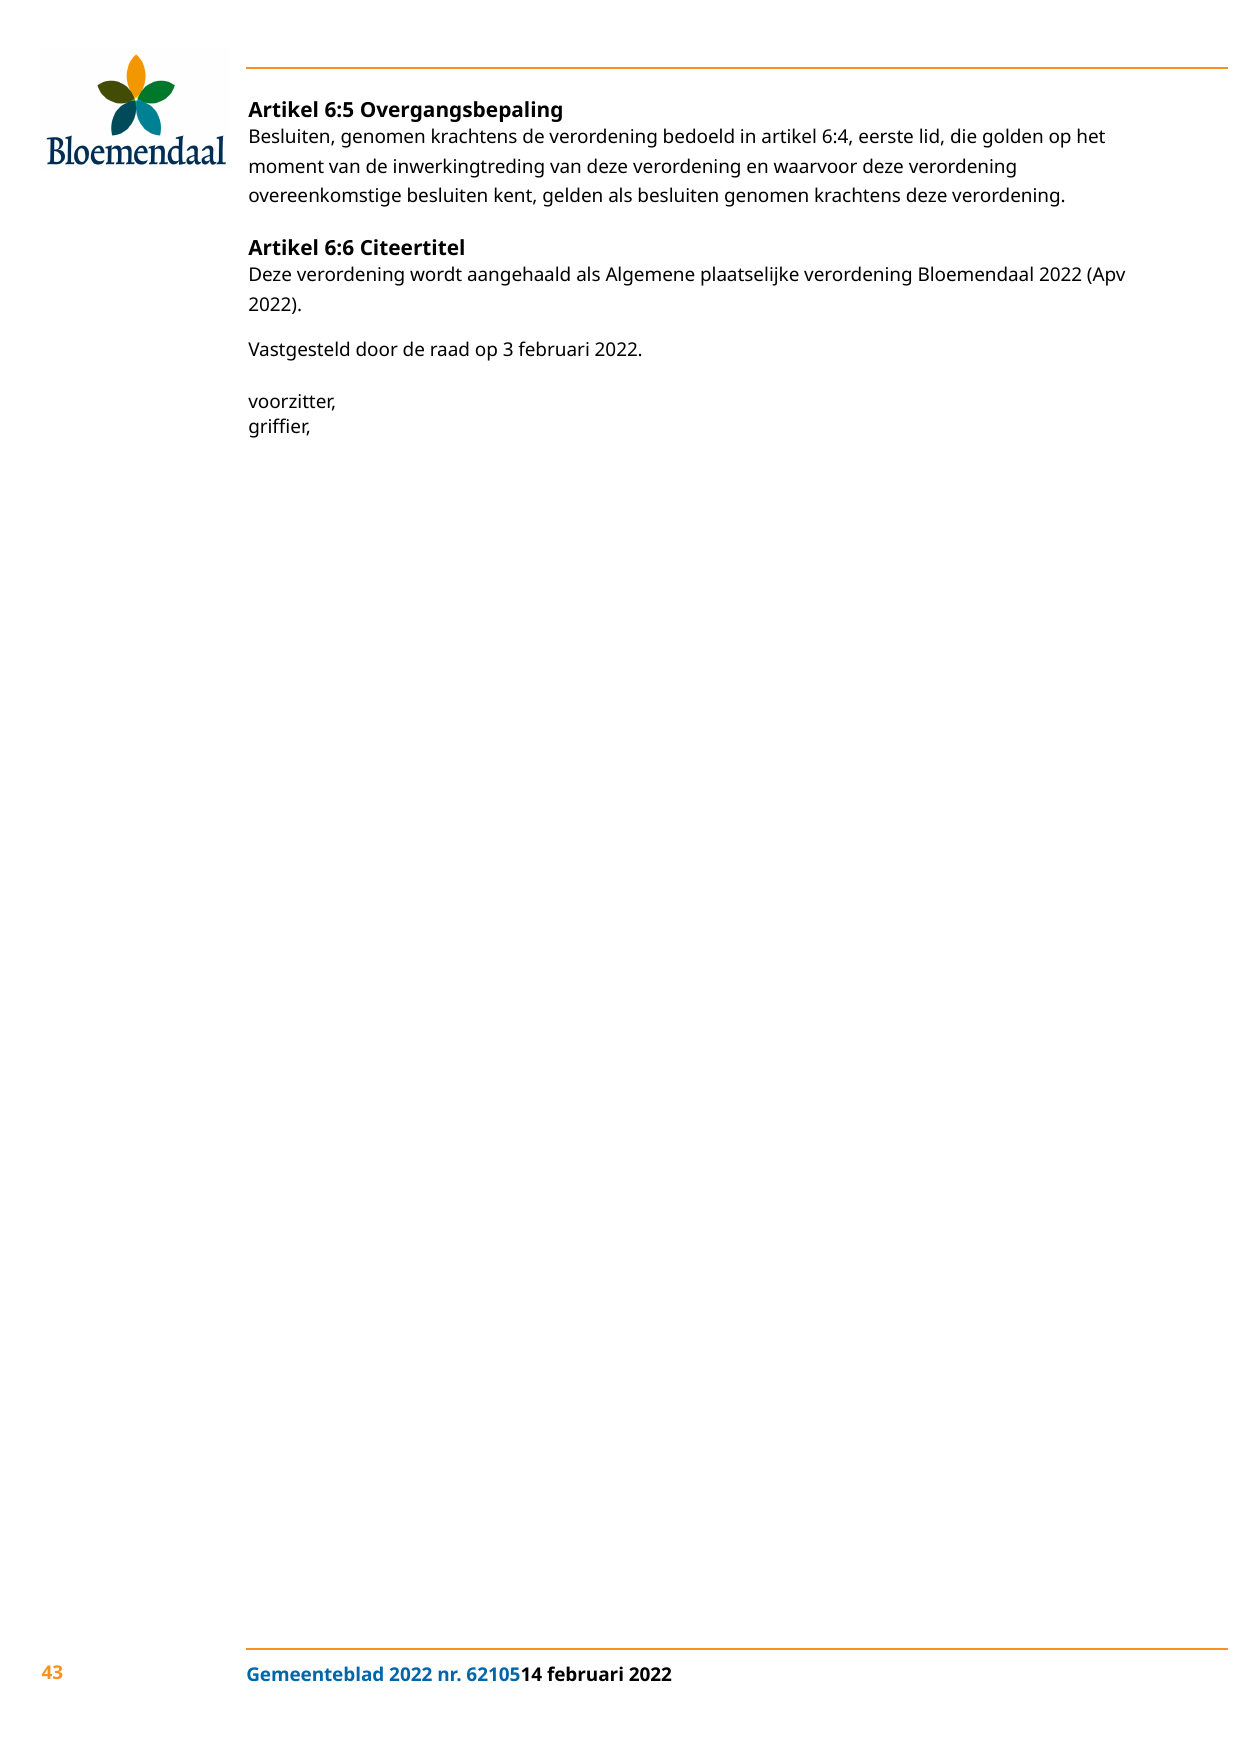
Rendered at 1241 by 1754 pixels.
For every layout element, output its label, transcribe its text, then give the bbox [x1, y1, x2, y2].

text Vastgesteld door de raad op 3 februari 2022. [248, 336, 1152, 362]
text Deze verordening wordt aangehaald als Algemene plaatselijke verordening Bloemendaal 2022 (Apv 2022). [248, 261, 1152, 317]
picture [41, 47, 231, 172]
text Besluiten, genomen krachtens de verordening bedoeld in artikel 6:4, eerste lid, die golden op het moment van de inwerkingtreding van deze verordening en waarvoor deze verordening overeenkomstige besluiten kent, gelden als besluiten genomen krachtens deze verordening. [248, 123, 1152, 208]
text Artikel 6:5 Overgangsbepaling [248, 95, 1152, 123]
text Artikel 6:6 Citeertitel [248, 233, 1152, 261]
text voorzitter, [248, 388, 1152, 414]
text griffier, [248, 414, 1152, 439]
